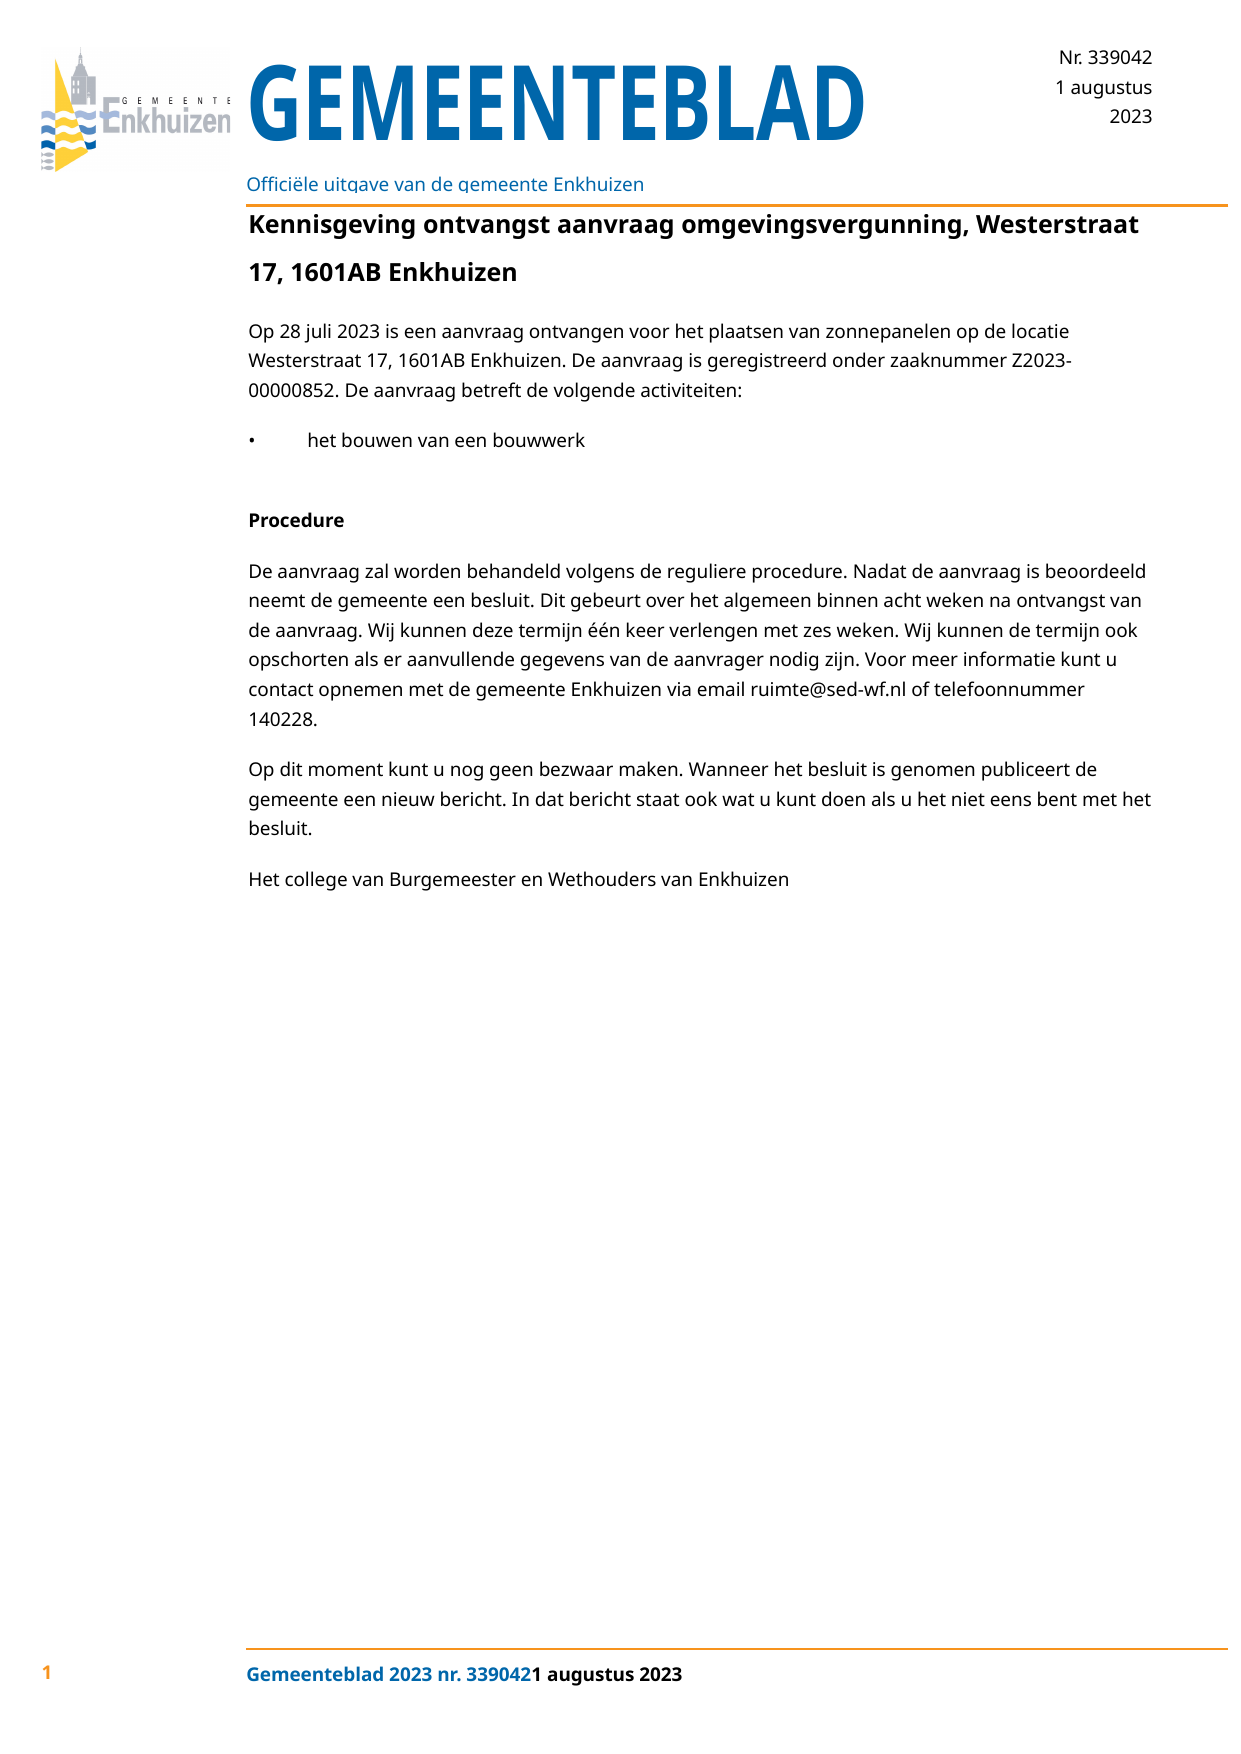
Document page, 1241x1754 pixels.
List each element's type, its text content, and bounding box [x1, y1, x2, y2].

text Kennisgeving ontvangst aanvraag omgevingsvergunning, Westerstraat 17, 1601AB Enkhuizen [248, 207, 1152, 288]
text Procedure [248, 507, 1152, 533]
text Op 28 juli 2023 is een aanvraag ontvangen voor het plaatsen van zonnepanelen op de locatie Westerstraat 17, 1601AB Enkhuizen. De aanvraag is geregistreerd onder zaaknummer Z2023-00000852. De aanvraag betreft de volgende activiteiten: [248, 318, 1152, 403]
picture [41, 47, 231, 172]
text De aanvraag zal worden behandeld volgens de reguliere procedure. Nadat de aanvraag is beoordeeld neemt de gemeente een besluit. Dit gebeurt over het algemeen binnen acht weken na ontvangst van de aanvraag. Wij kunnen deze termijn één keer verlengen met zes weken. Wij kunnen de termijn ook opschorten als er aanvullende gegevens van de aanvrager nodig zijn. Voor meer informatie kunt u contact opnemen met de gemeente Enkhuizen via email ruimte@sed-wf.nl of telefoonnummer 140228. [248, 558, 1152, 732]
text Op dit moment kunt u nog geen bezwaar maken. Wanneer het besluit is genomen publiceert de gemeente een nieuw bericht. In dat bericht staat ook wat u kunt doen als u het niet eens bent met het besluit. [248, 756, 1152, 841]
text Het college van Burgemeester en Wethouders van Enkhuizen [248, 866, 1152, 892]
list het bouwen van een bouwwerk [248, 427, 1152, 453]
